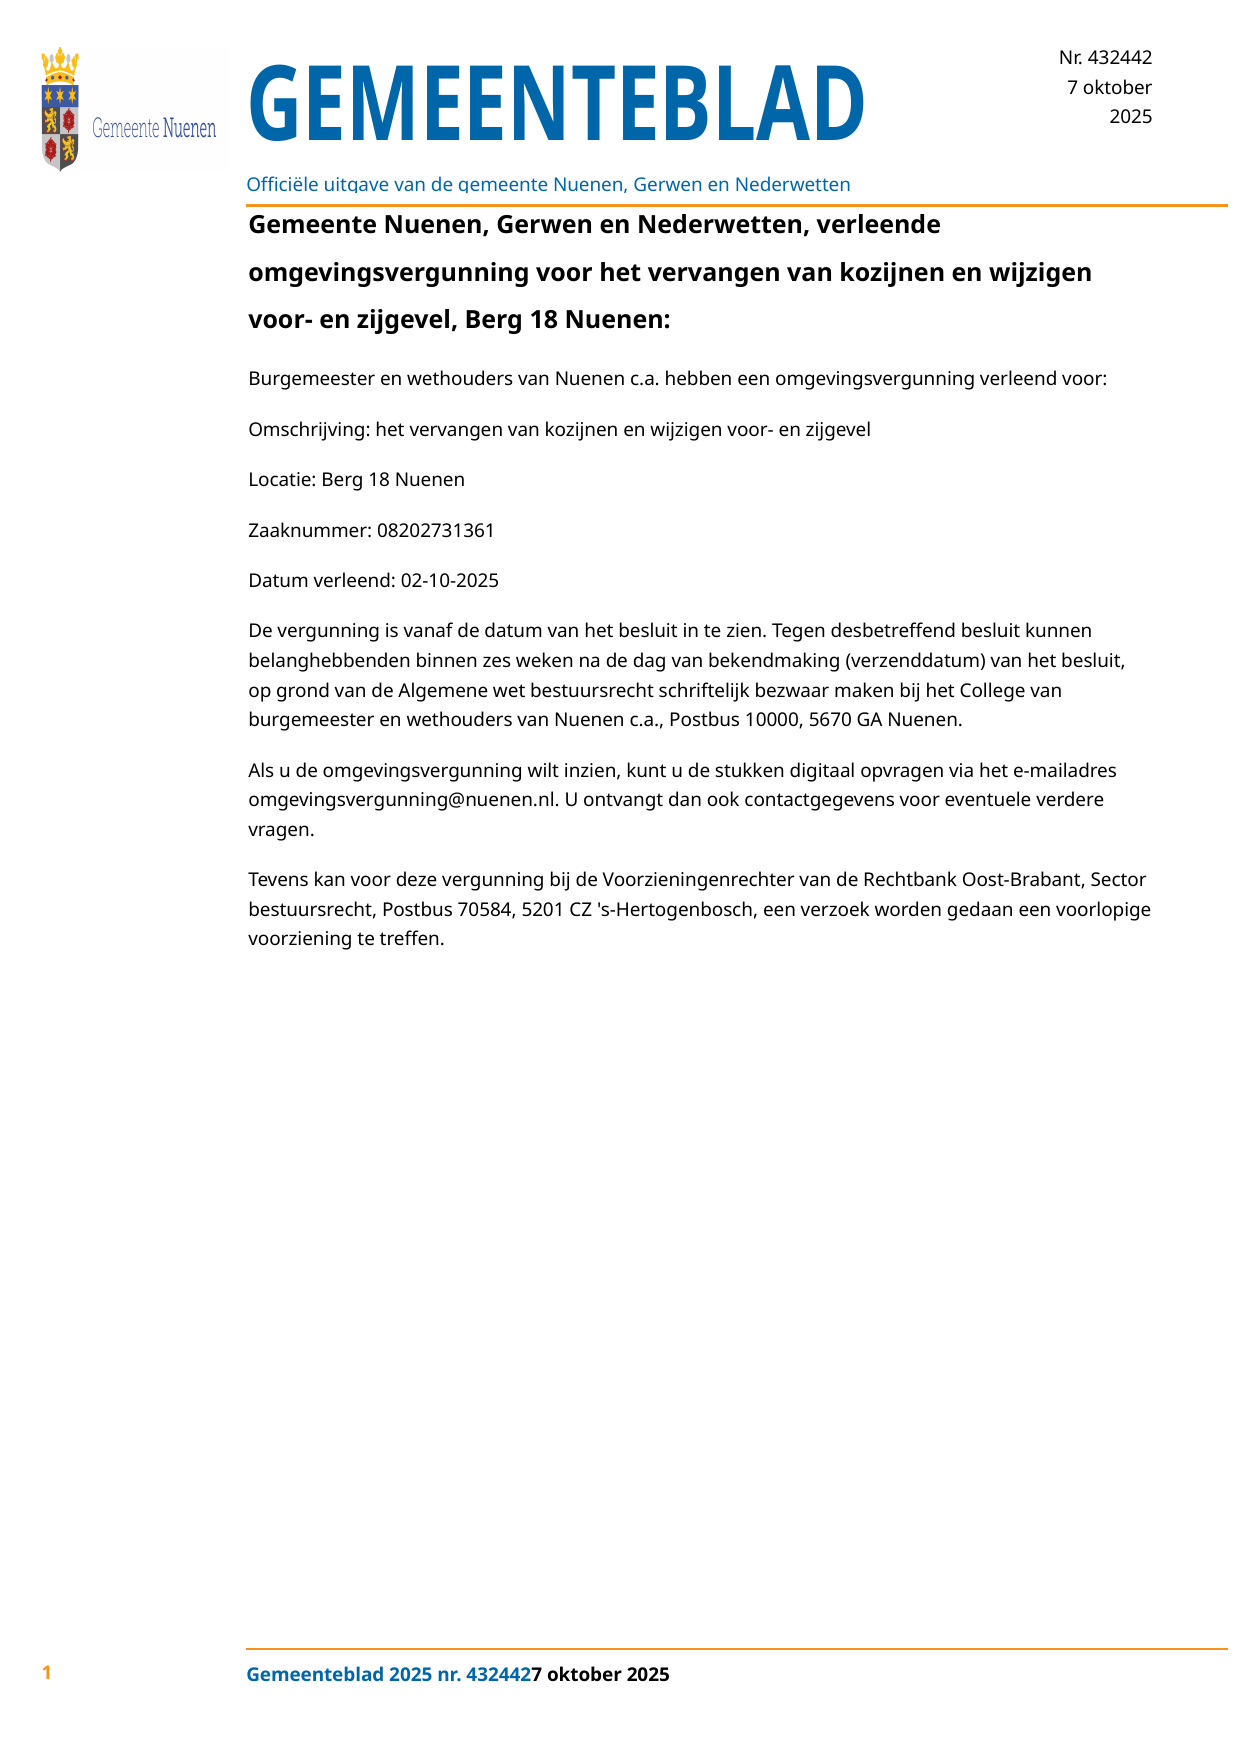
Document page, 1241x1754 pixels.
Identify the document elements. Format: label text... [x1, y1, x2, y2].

text Omschrijving: het vervangen van kozijnen en wijzigen voor- en zijgevel [248, 416, 1152, 442]
text Burgemeester en wethouders van Nuenen c.a. hebben een omgevingsvergunning verleend voor: [248, 366, 1152, 391]
text Gemeente Nuenen, Gerwen en Nederwetten, verleende omgevingsvergunning voor het vervangen van kozijnen en wijzigen voor- en zijgevel, Berg 18 Nuenen: [248, 207, 1152, 336]
text Als u de omgevingsvergunning wilt inzien, kunt u de stukken digitaal opvragen via het e-mailadres omgevingsvergunning@nuenen.nl. U ontvangt dan ook contactgegevens voor eventuele verdere vragen. [248, 757, 1152, 842]
text Datum verleend: 02-10-2025 [248, 567, 1152, 593]
text De vergunning is vanaf de datum van het besluit in te zien. Tegen desbetreffend besluit kunnen belanghebbenden binnen zes weken na de dag van bekendmaking (verzenddatum) van het besluit, op grond van de Algemene wet bestuursrecht schriftelijk bezwaar maken bij het College van burgemeester en wethouders van Nuenen c.a., Postbus 10000, 5670 GA Nuenen. [248, 618, 1152, 732]
text Tevens kan voor deze vergunning bij de Voorzieningenrechter van de Rechtbank Oost-Brabant, Sector bestuursrecht, Postbus 70584, 5201 CZ 's-Hertogenbosch, een verzoek worden gedaan een voorlopige voorziening te treffen. [248, 866, 1152, 951]
picture [41, 47, 231, 172]
text Locatie: Berg 18 Nuenen [248, 466, 1152, 492]
text Zaaknummer: 08202731361 [248, 517, 1152, 542]
